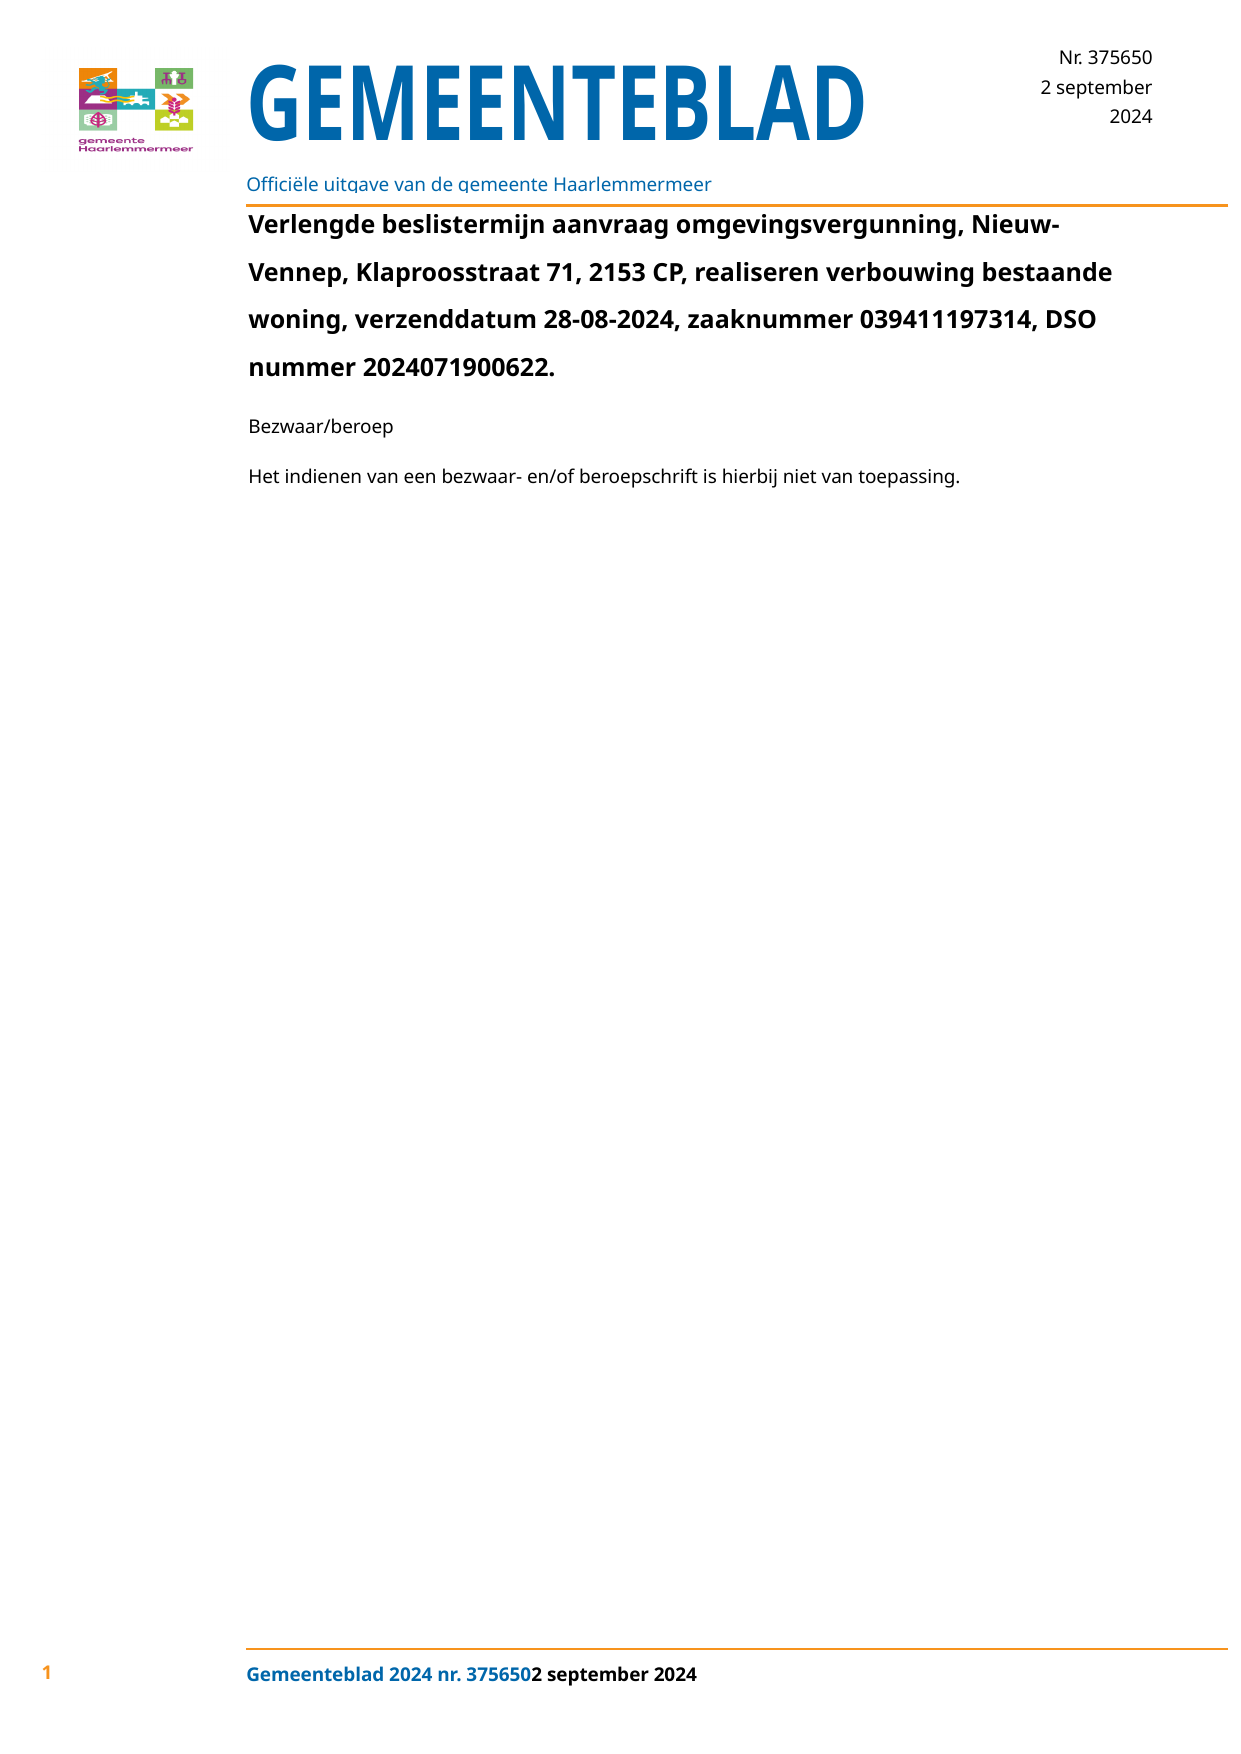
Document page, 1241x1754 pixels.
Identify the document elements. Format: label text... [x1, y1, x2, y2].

picture [41, 47, 231, 172]
text Verlengde beslistermijn aanvraag omgevingsvergunning, Nieuw-Vennep, Klaproosstraat 71, 2153 CP, realiseren verbouwing bestaande woning, verzenddatum 28-08-2024, zaaknummer 039411197314, DSO nummer 2024071900622. [248, 207, 1152, 384]
text Bezwaar/beroep [248, 413, 1152, 439]
text Het indienen van een bezwaar- en/of beroepschrift is hierbij niet van toepassing. [248, 463, 1152, 489]
